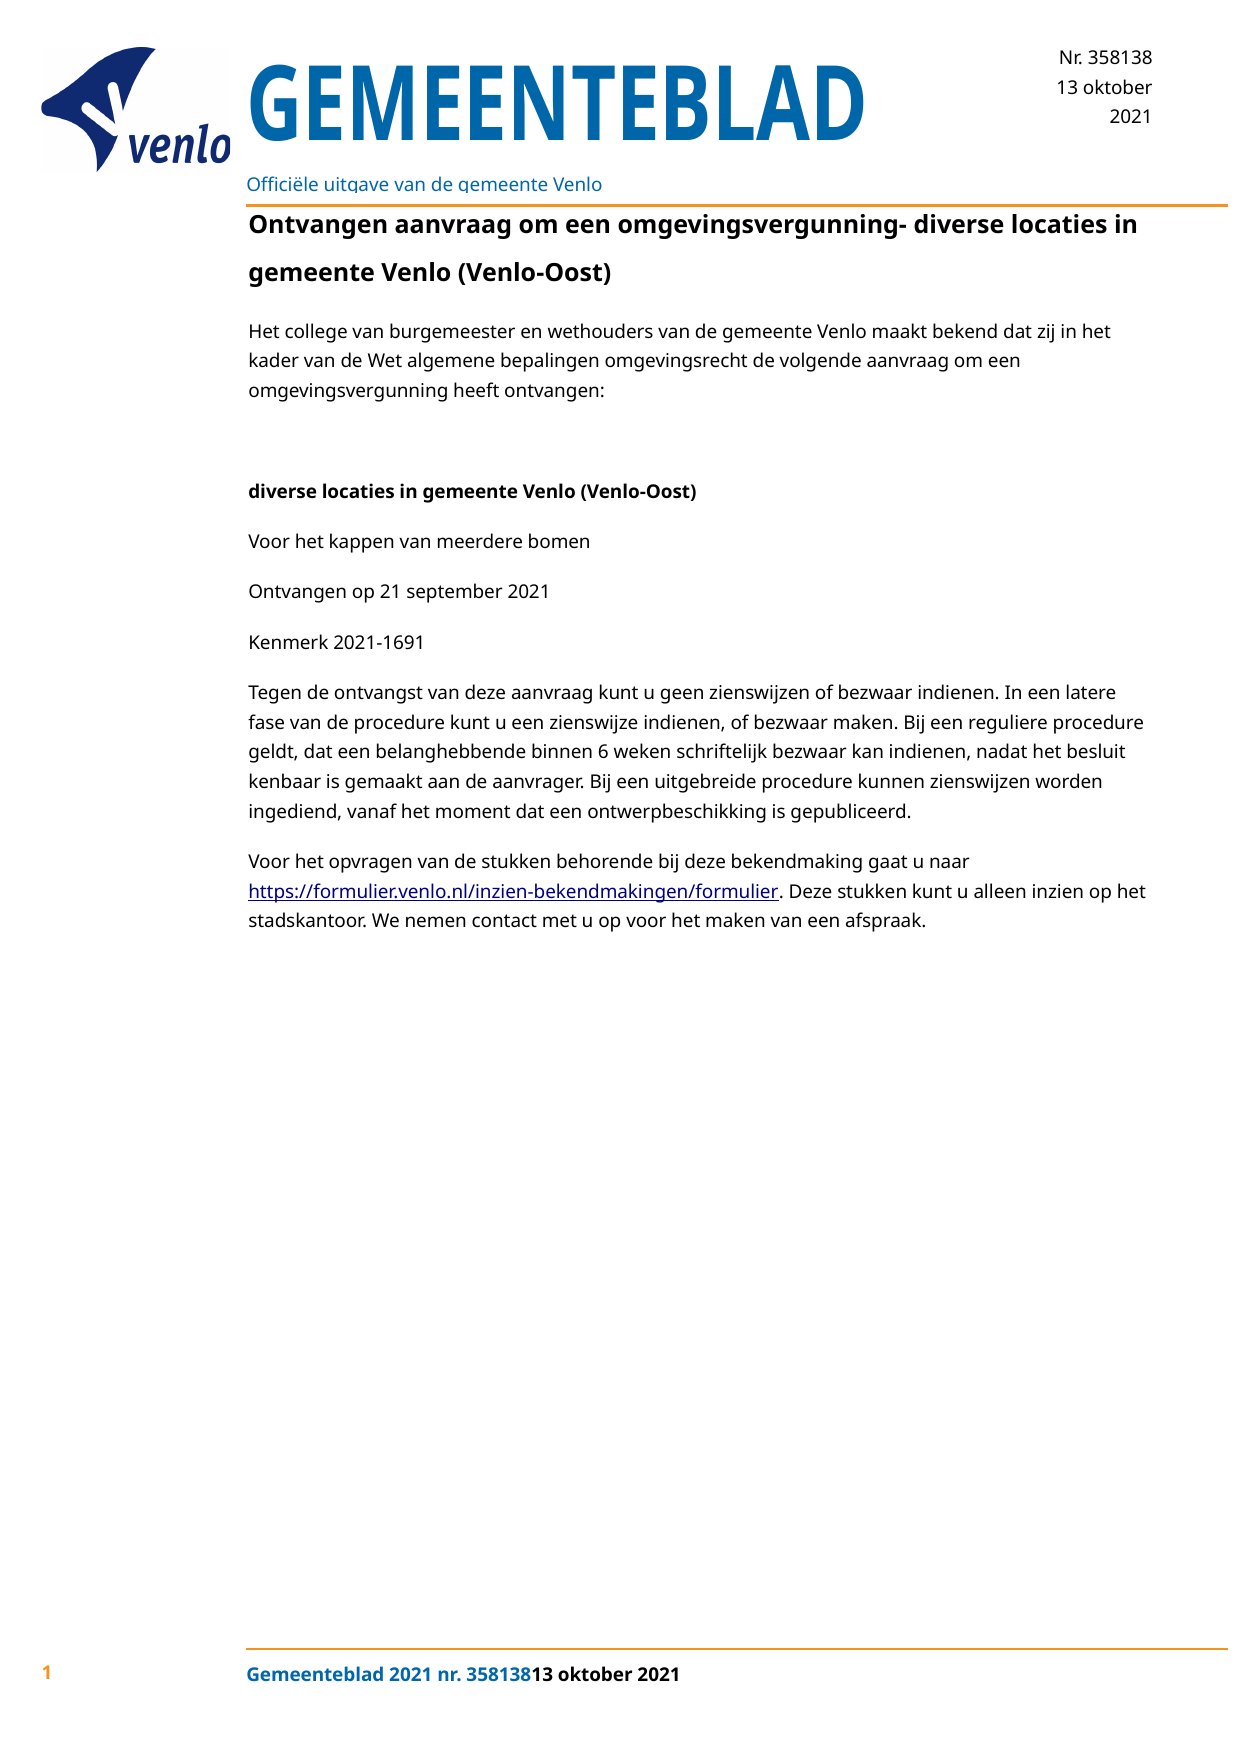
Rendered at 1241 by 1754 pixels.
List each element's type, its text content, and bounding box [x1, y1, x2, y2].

text Ontvangen aanvraag om een omgevingsvergunning- diverse locaties in gemeente Venlo (Venlo-Oost) [248, 207, 1152, 288]
text diverse locaties in gemeente Venlo (Venlo-Oost) [248, 478, 1152, 504]
text Tegen de ontvangst van deze aanvraag kunt u geen zienswijzen of bezwaar indienen. In een latere fase van de procedure kunt u een zienswijze indienen, of bezwaar maken. Bij een reguliere procedure geldt, dat een belanghebbende binnen 6 weken schriftelijk bezwaar kan indienen, nadat het besluit kenbaar is gemaakt aan de aanvrager. Bij een uitgebreide procedure kunnen zienswijzen worden ingediend, vanaf het moment dat een ontwerpbeschikking is gepubliceerd. [248, 679, 1152, 824]
text Kenmerk 2021-1691 [248, 629, 1152, 655]
text Voor het kappen van meerdere bomen [248, 528, 1152, 554]
text Voor het opvragen van de stukken behorende bij deze bekendmaking gaat u naar https://formulier.venlo.nl/inzien-bekendmakingen/formulier. Deze stukken kunt u alleen inzien op het stadskantoor. We nemen contact met u op voor het maken van een afspraak. [248, 848, 1152, 933]
text Het college van burgemeester en wethouders van de gemeente Venlo maakt bekend dat zij in het kader van de Wet algemene bepalingen omgevingsrecht de volgende aanvraag om een omgevingsvergunning heeft ontvangen: [248, 318, 1152, 403]
picture [41, 47, 231, 172]
text Ontvangen op 21 september 2021 [248, 579, 1152, 604]
